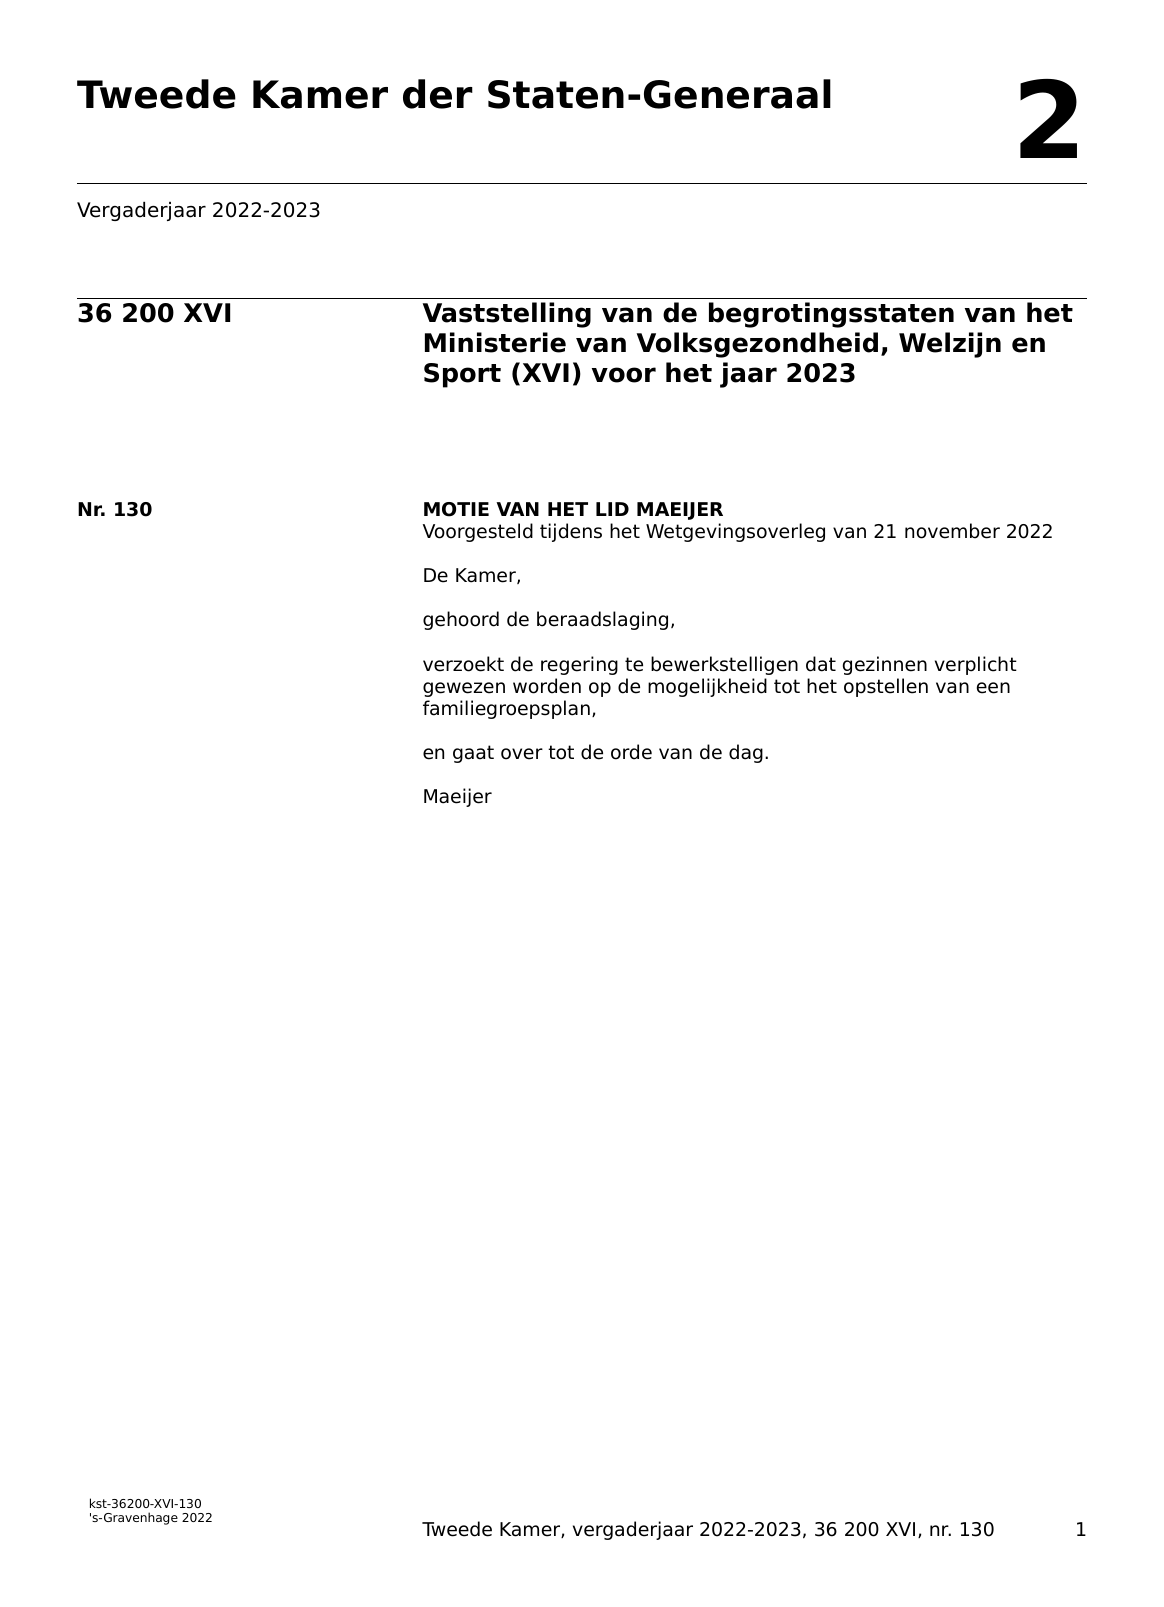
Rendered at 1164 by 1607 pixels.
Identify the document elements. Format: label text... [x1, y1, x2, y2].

table_cell Vergaderjaar 2022-2023 [77, 184, 1087, 298]
text 's-Gravenhage 2022 [88, 1511, 323, 1525]
subtitle Nr. 130 MOTIE VAN HET LID MAEIJER [77, 499, 1087, 521]
text De Kamer, [422, 565, 1087, 587]
text verzoekt de regering te bewerkstelligen dat gezinnen verplicht gewezen worden op de mogelijkheid tot het opstellen van een familiegroepsplan, [422, 653, 1087, 719]
text Maeijer [422, 786, 1087, 808]
subtitle 36 200 XVI Vaststelling van de begrotingsstaten van het Ministerie van Volksgezondheid, Welzijn en Sport (XVI) voor het jaar 2023 [77, 299, 1087, 388]
table_header Tweede Kamer der Staten-Generaal [77, 59, 886, 183]
text en gaat over tot de orde van de dag. [422, 742, 1087, 764]
text kst-36200-XVI-130 [88, 1497, 323, 1511]
text Voorgesteld tijdens het Wetgevingsoverleg van 21 november 2022 [422, 521, 1087, 543]
text gehoord de beraadslaging, [422, 609, 1087, 631]
table_header 2 [886, 59, 1087, 183]
